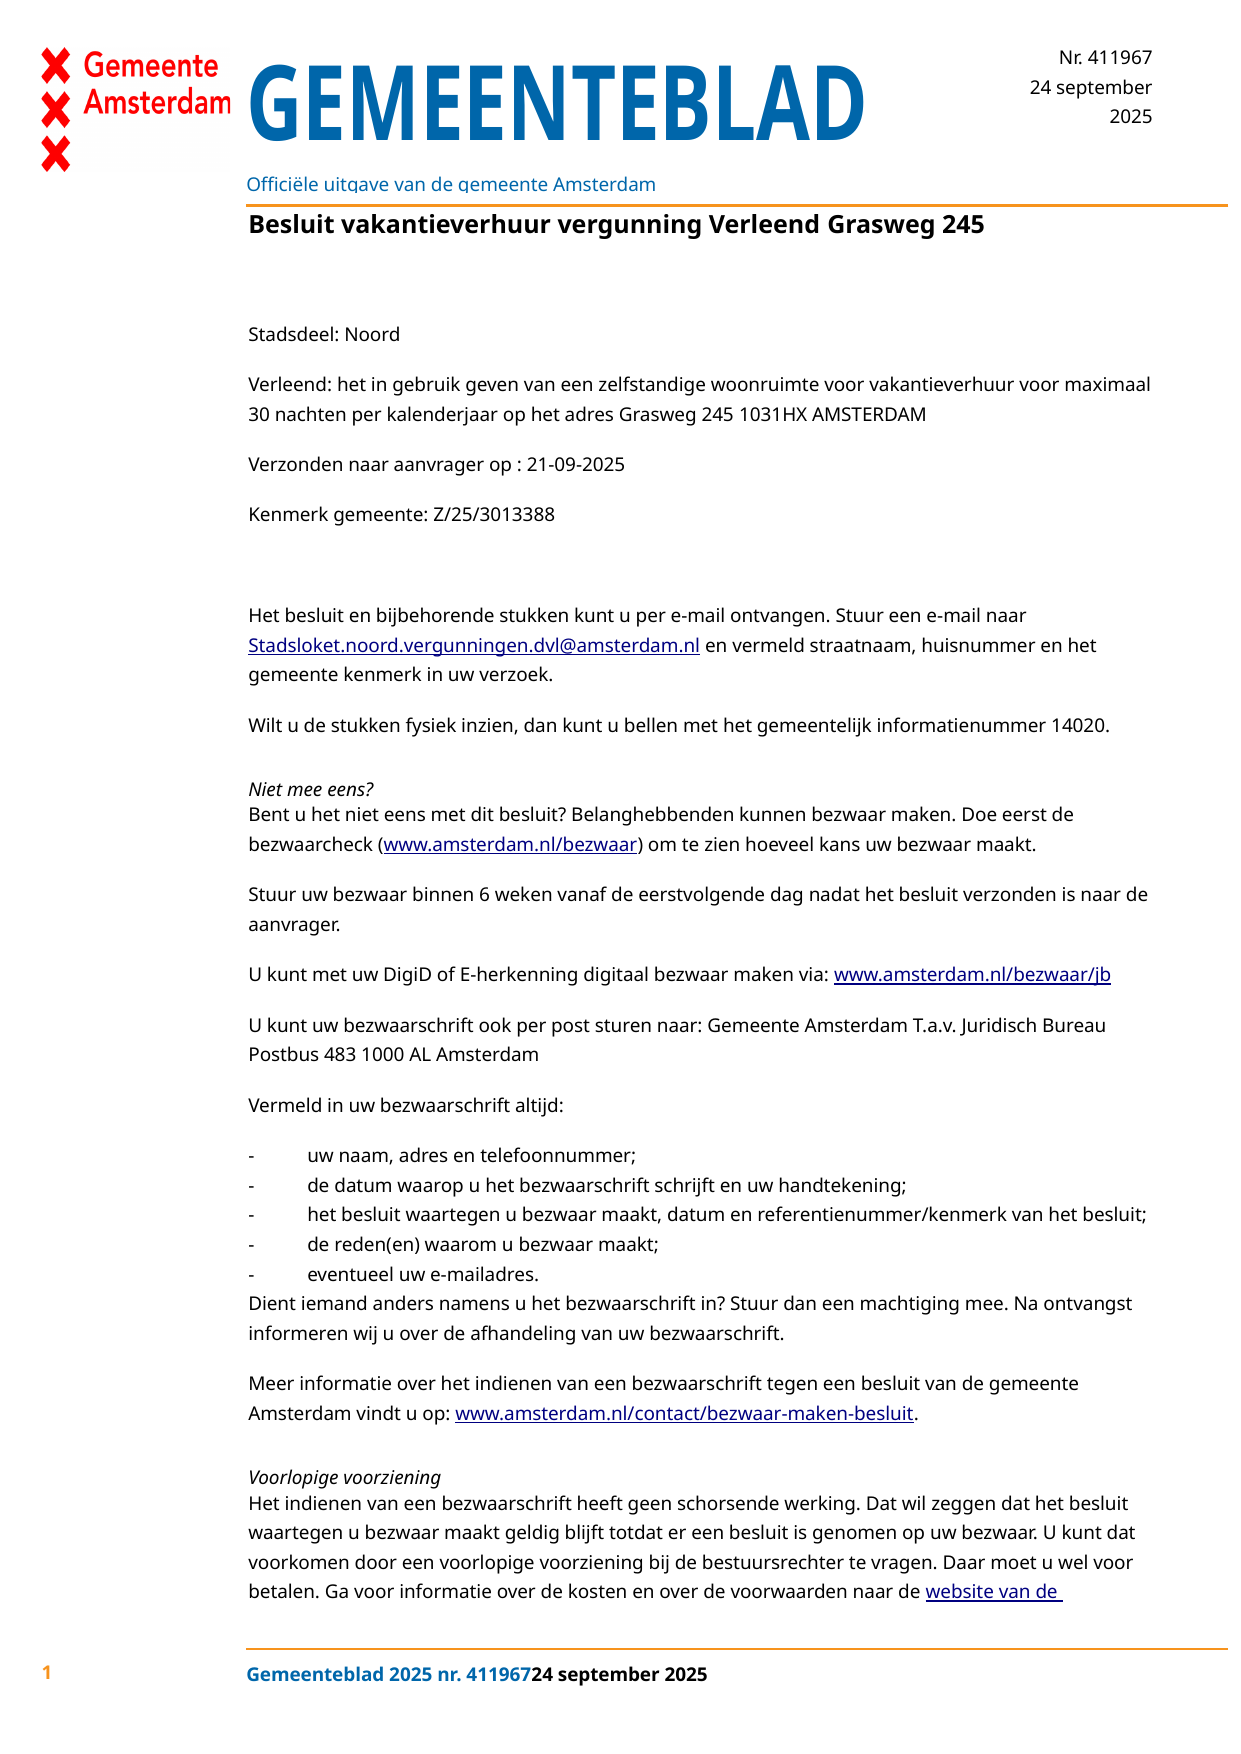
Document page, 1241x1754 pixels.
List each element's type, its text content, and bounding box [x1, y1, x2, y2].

text Bent u het niet eens met dit besluit? Belanghebbenden kunnen bezwaar maken. Doe eerst de bezwaarcheck (www.amsterdam.nl/bezwaar) om te zien hoeveel kans uw bezwaar maakt. [248, 802, 1152, 857]
list de reden(en) waarom u bezwaar maakt; [248, 1231, 1152, 1257]
text Stuur uw bezwaar binnen 6 weken vanaf de eerstvolgende dag nadat het besluit verzonden is naar de aanvrager. [248, 882, 1152, 937]
picture [41, 47, 231, 172]
text Meer informatie over het indienen van een bezwaarschrift tegen een besluit van de gemeente Amsterdam vindt u op: www.amsterdam.nl/contact/bezwaar-maken-besluit. [248, 1370, 1152, 1426]
text Verzonden naar aanvrager op : 21-09-2025 [248, 451, 1152, 477]
list het besluit waartegen u bezwaar maakt, datum en referentienummer/kenmerk van het besluit; [248, 1202, 1152, 1227]
text Dient iemand anders namens u het bezwaarschrift in? Stuur dan een machtiging mee. Na ontvangst informeren wij u over de afhandeling van uw bezwaarschrift. [248, 1290, 1152, 1346]
text Voorlopige voorziening [248, 1464, 1152, 1490]
text Het besluit en bijbehorende stukken kunt u per e-mail ontvangen. Stuur een e-mail naar Stadsloket.noord.vergunningen.dvl@amsterdam.nl en vermeld straatnaam, huisnummer en het gemeente kenmerk in uw verzoek. [248, 602, 1152, 687]
list eventueel uw e-mailadres. [248, 1261, 1152, 1287]
text Kenmerk gemeente: Z/25/3013388 [248, 502, 1152, 527]
list de datum waarop u het bezwaarschrift schrijft en uw handtekening; [248, 1172, 1152, 1198]
text U kunt uw bezwaarschrift ook per post sturen naar: Gemeente Amsterdam T.a.v. Juridisch Bureau Postbus 483 1000 AL Amsterdam [248, 1012, 1152, 1067]
text Vermeld in uw bezwaarschrift altijd: [248, 1092, 1152, 1118]
text Stadsdeel: Noord [248, 321, 1152, 346]
text Verleend: het in gebruik geven van een zelfstandige woonruimte voor vakantieverhuur voor maximaal 30 nachten per kalenderjaar op het adres Grasweg 245 1031HX AMSTERDAM [248, 371, 1152, 426]
text Het indienen van een bezwaarschrift heeft geen schorsende werking. Dat wil zeggen dat het besluit waartegen u bezwaar maakt geldig blijft totdat er een besluit is genomen op uw bezwaar. U kunt dat voorkomen door een voorlopige voorziening bij de bestuursrechter te vragen. Daar moet u wel voor betalen. Ga voor informatie over de kosten en over de voorwaarden naar de website van de [248, 1490, 1152, 1604]
text Besluit vakantieverhuur vergunning Verleend Grasweg 245 [248, 207, 1152, 241]
list uw naam, adres en telefoonnummer; [248, 1142, 1152, 1168]
text U kunt met uw DigiD of E-herkenning digitaal bezwaar maken via: www.amsterdam.nl/bezwaar/jb [248, 962, 1152, 987]
text Niet mee eens? [248, 776, 1152, 802]
text Wilt u de stukken fysiek inzien, dan kunt u bellen met het gemeentelijk informatienummer 14020. [248, 712, 1152, 738]
